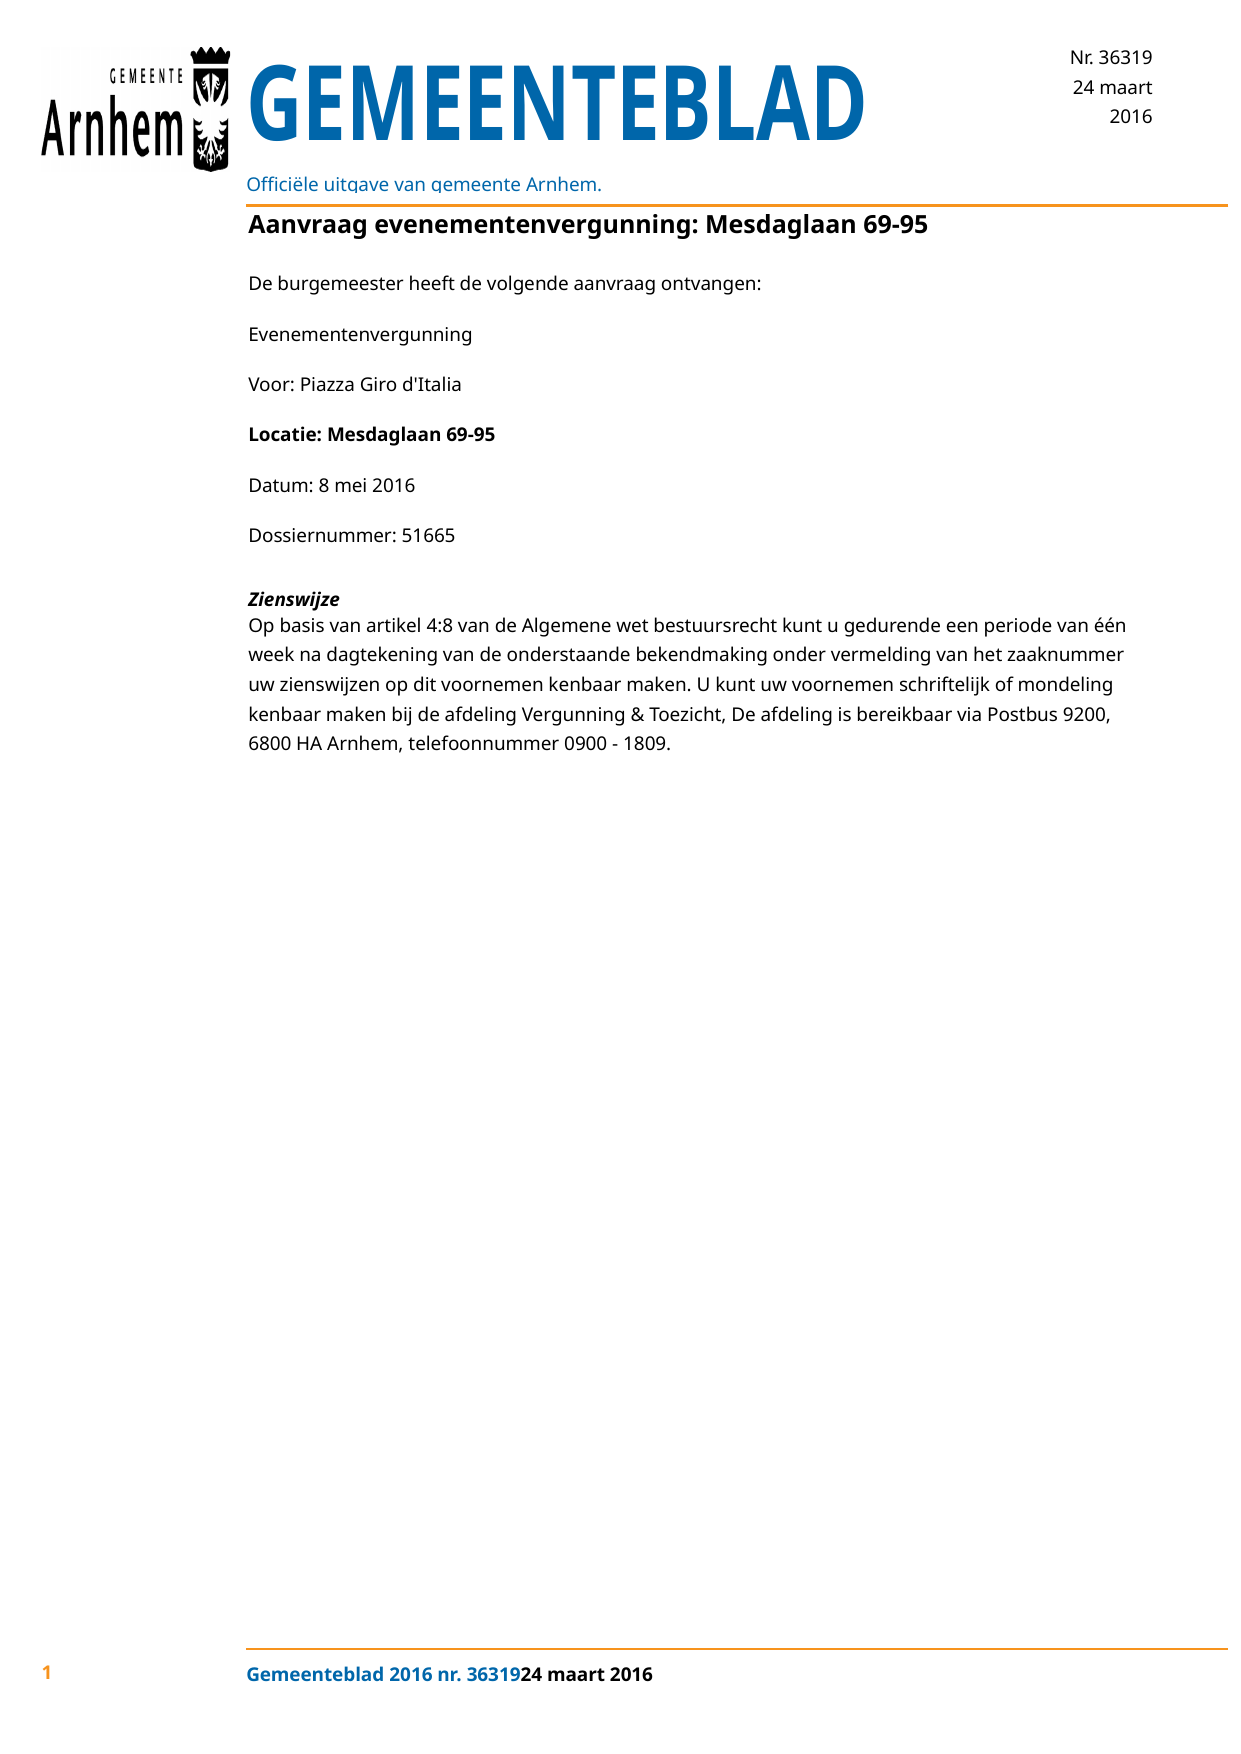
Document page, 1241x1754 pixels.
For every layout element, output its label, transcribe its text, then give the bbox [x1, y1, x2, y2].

text Aanvraag evenementenvergunning: Mesdaglaan 69-95 [248, 207, 1152, 241]
text Datum: 8 mei 2016 [248, 472, 1152, 498]
text Voor: Piazza Giro d'Italia [248, 371, 1152, 397]
text De burgemeester heeft de volgende aanvraag ontvangen: [248, 270, 1152, 296]
text Dossiernummer: 51665 [248, 522, 1152, 548]
text Evenementenvergunning [248, 321, 1152, 346]
text Locatie: Mesdaglaan 69-95 [248, 422, 1152, 447]
text Zienswijze [248, 586, 1152, 612]
picture [41, 47, 231, 172]
text Op basis van artikel 4:8 van de Algemene wet bestuursrecht kunt u gedurende een periode van één week na dagtekening van de onderstaande bekendmaking onder vermelding van het zaaknummer uw zienswijzen op dit voornemen kenbaar maken. U kunt uw voornemen schriftelijk of mondeling kenbaar maken bij de afdeling Vergunning & Toezicht, De afdeling is bereikbaar via Postbus 9200, 6800 HA Arnhem, telefoonnummer 0900 - 1809. [248, 612, 1152, 756]
